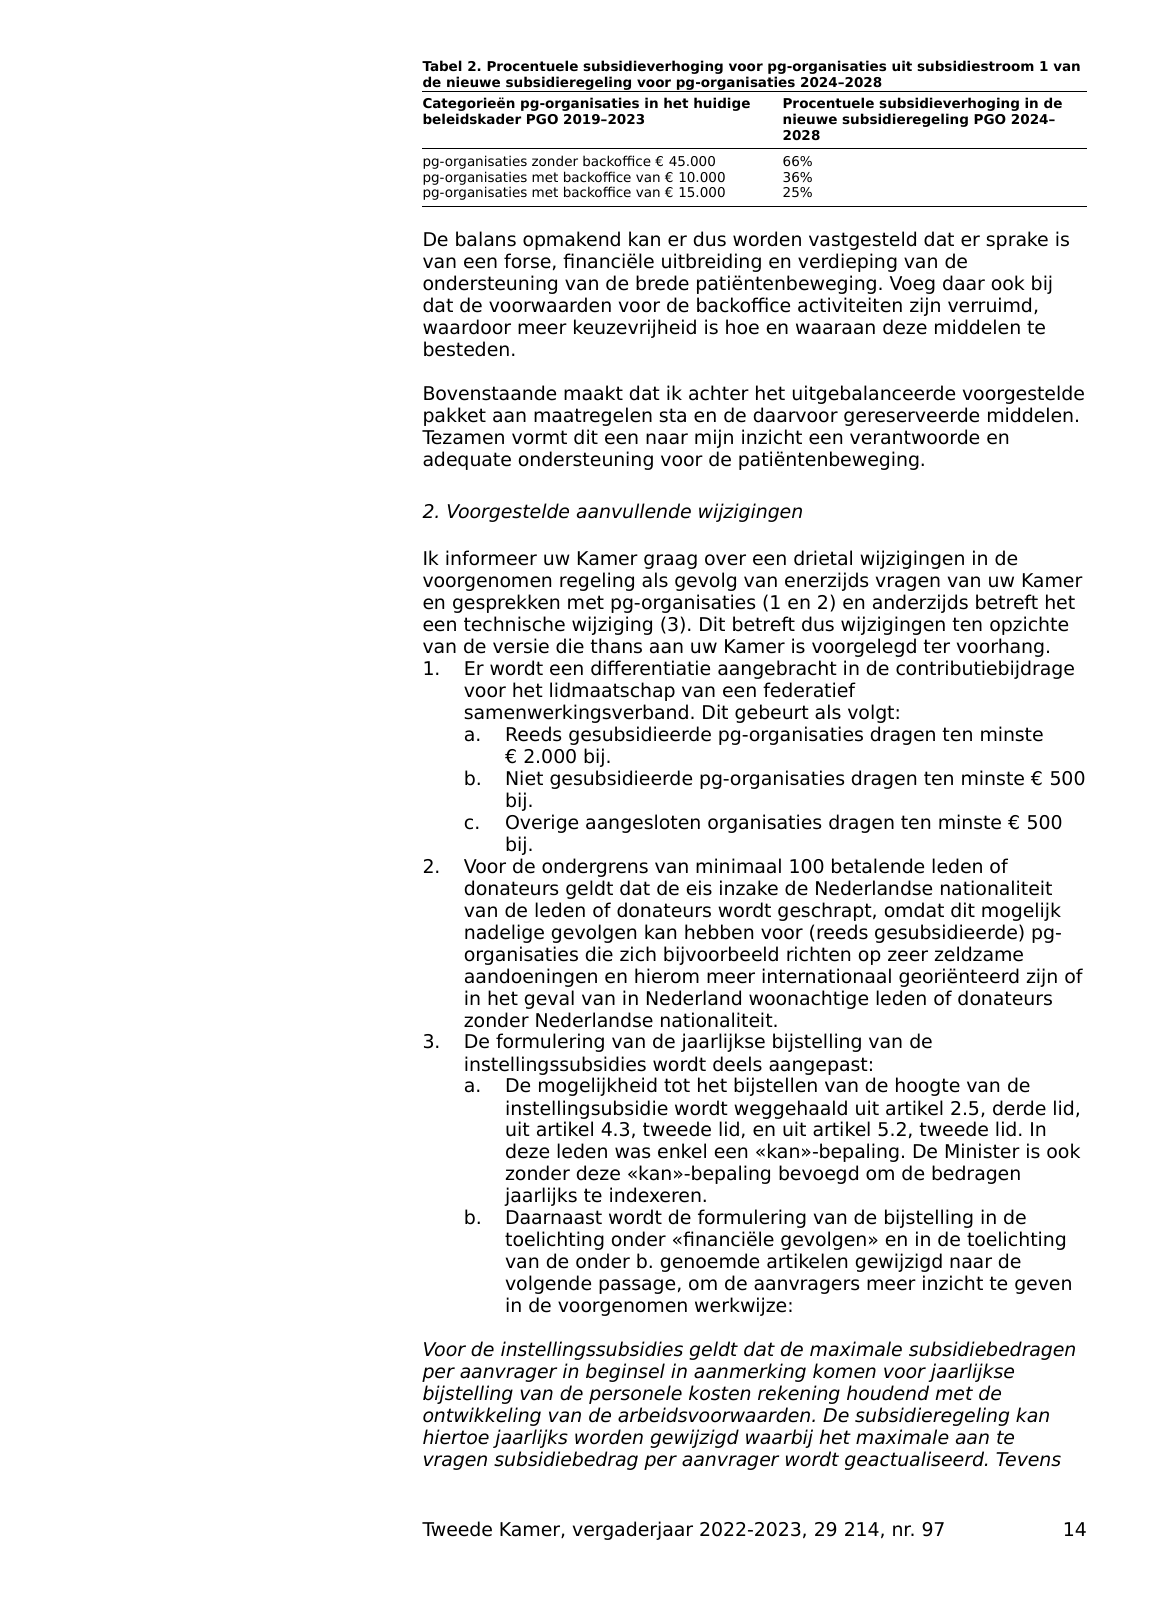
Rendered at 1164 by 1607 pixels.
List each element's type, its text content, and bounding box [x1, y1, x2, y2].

text a. De mogelijkheid tot het bijstellen van de hoogte van de instellingsubsidie wordt weggehaald uit artikel 2.5, derde lid, uit artikel 4.3, tweede lid, en uit artikel 5.2, tweede lid. In deze leden was enkel een «kan»-bepaling. De Minister is ook zonder deze «kan»-bepaling bevoegd om de bedragen jaarlijks te indexeren. [464, 1075, 1087, 1207]
text 2. Voor de ondergrens van minimaal 100 betalende leden of donateurs geldt dat de eis inzake de Nederlandse nationaliteit van de leden of donateurs wordt geschrapt, omdat dit mogelijk nadelige gevolgen kan hebben voor (reeds gesubsidieerde) pg-organisaties die zich bijvoorbeeld richten op zeer zeldzame aandoeningen en hierom meer internationaal georiënteerd zijn of in het geval van in Nederland woonachtige leden of donateurs zonder Nederlandse nationaliteit. [422, 856, 1087, 1031]
text a. Reeds gesubsidieerde pg-organisaties dragen ten minste € 2.000 bij. [464, 724, 1087, 768]
table_cell pg-organisaties met backoffice van € 15.000 [422, 185, 777, 206]
table_cell pg-organisaties zonder backoffice € 45.000 [422, 149, 777, 169]
text De balans opmakend kan er dus worden vastgesteld dat er sprake is van een forse, financiële uitbreiding en verdieping van de ondersteuning van de brede patiëntenbeweging. Voeg daar ook bij dat de voorwaarden voor de backoffice activiteiten zijn verruimd, waardoor meer keuzevrijheid is hoe en waaraan deze middelen te besteden. [422, 229, 1087, 361]
table_cell 36% [777, 170, 1087, 185]
text Ik informeer uw Kamer graag over een drietal wijzigingen in de voorgenomen regeling als gevolg van enerzijds vragen van uw Kamer en gesprekken met pg-organisaties (1 en 2) en anderzijds betreft het een technische wijziging (3). Dit betreft dus wijzigingen ten opzichte van de versie die thans aan uw Kamer is voorgelegd ter voorhang. [422, 548, 1087, 658]
text 3. De formulering van de jaarlijkse bijstelling van de instellingssubsidies wordt deels aangepast: [422, 1031, 1087, 1075]
table_cell Procentuele subsidieverhoging in de nieuwe subsidieregeling PGO 2024–2028 [777, 92, 1087, 148]
table_cell Categorieën pg-organisaties in het huidige beleidskader PGO 2019–2023 [422, 92, 777, 148]
text Bovenstaande maakt dat ik achter het uitgebalanceerde voorgestelde pakket aan maatregelen sta en de daarvoor gereserveerde middelen. Tezamen vormt dit een naar mijn inzicht een verantwoorde en adequate ondersteuning voor de patiëntenbeweging. [422, 383, 1087, 471]
text b. Niet gesubsidieerde pg-organisaties dragen ten minste € 500 bij. [464, 768, 1087, 812]
text b. Daarnaast wordt de formulering van de bijstelling in de toelichting onder «financiële gevolgen» en in de toelichting van de onder b. genoemde artikelen gewijzigd naar de volgende passage, om de aanvragers meer inzicht te geven in de voorgenomen werkwijze: [464, 1207, 1087, 1317]
table_cell pg-organisaties met backoffice van € 10.000 [422, 170, 777, 185]
text Voor de instellingssubsidies geldt dat de maximale subsidiebedragen per aanvrager in beginsel in aanmerking komen voor jaarlijkse bijstelling van de personele kosten rekening houdend met de ontwikkeling van de arbeidsvoorwaarden. De subsidieregeling kan hiertoe jaarlijks worden gewijzigd waarbij het maximale aan te vragen subsidiebedrag per aanvrager wordt geactualiseerd. Tevens [422, 1339, 1087, 1471]
table_cell 66% [777, 149, 1087, 169]
table_cell 25% [777, 185, 1087, 206]
text c. Overige aangesloten organisaties dragen ten minste € 500 bij. [464, 812, 1087, 856]
subtitle 2. Voorgestelde aanvullende wijzigingen [422, 501, 1087, 523]
table_header Tabel 2. Procentuele subsidieverhoging voor pg-organisaties uit subsidiestroom 1 van de nieuwe subsidieregeling voor pg-organisaties 2024–2028 [422, 59, 1087, 91]
text 1. Er wordt een differentiatie aangebracht in de contributiebijdrage voor het lidmaatschap van een federatief samenwerkingsverband. Dit gebeurt als volgt: [422, 658, 1087, 724]
